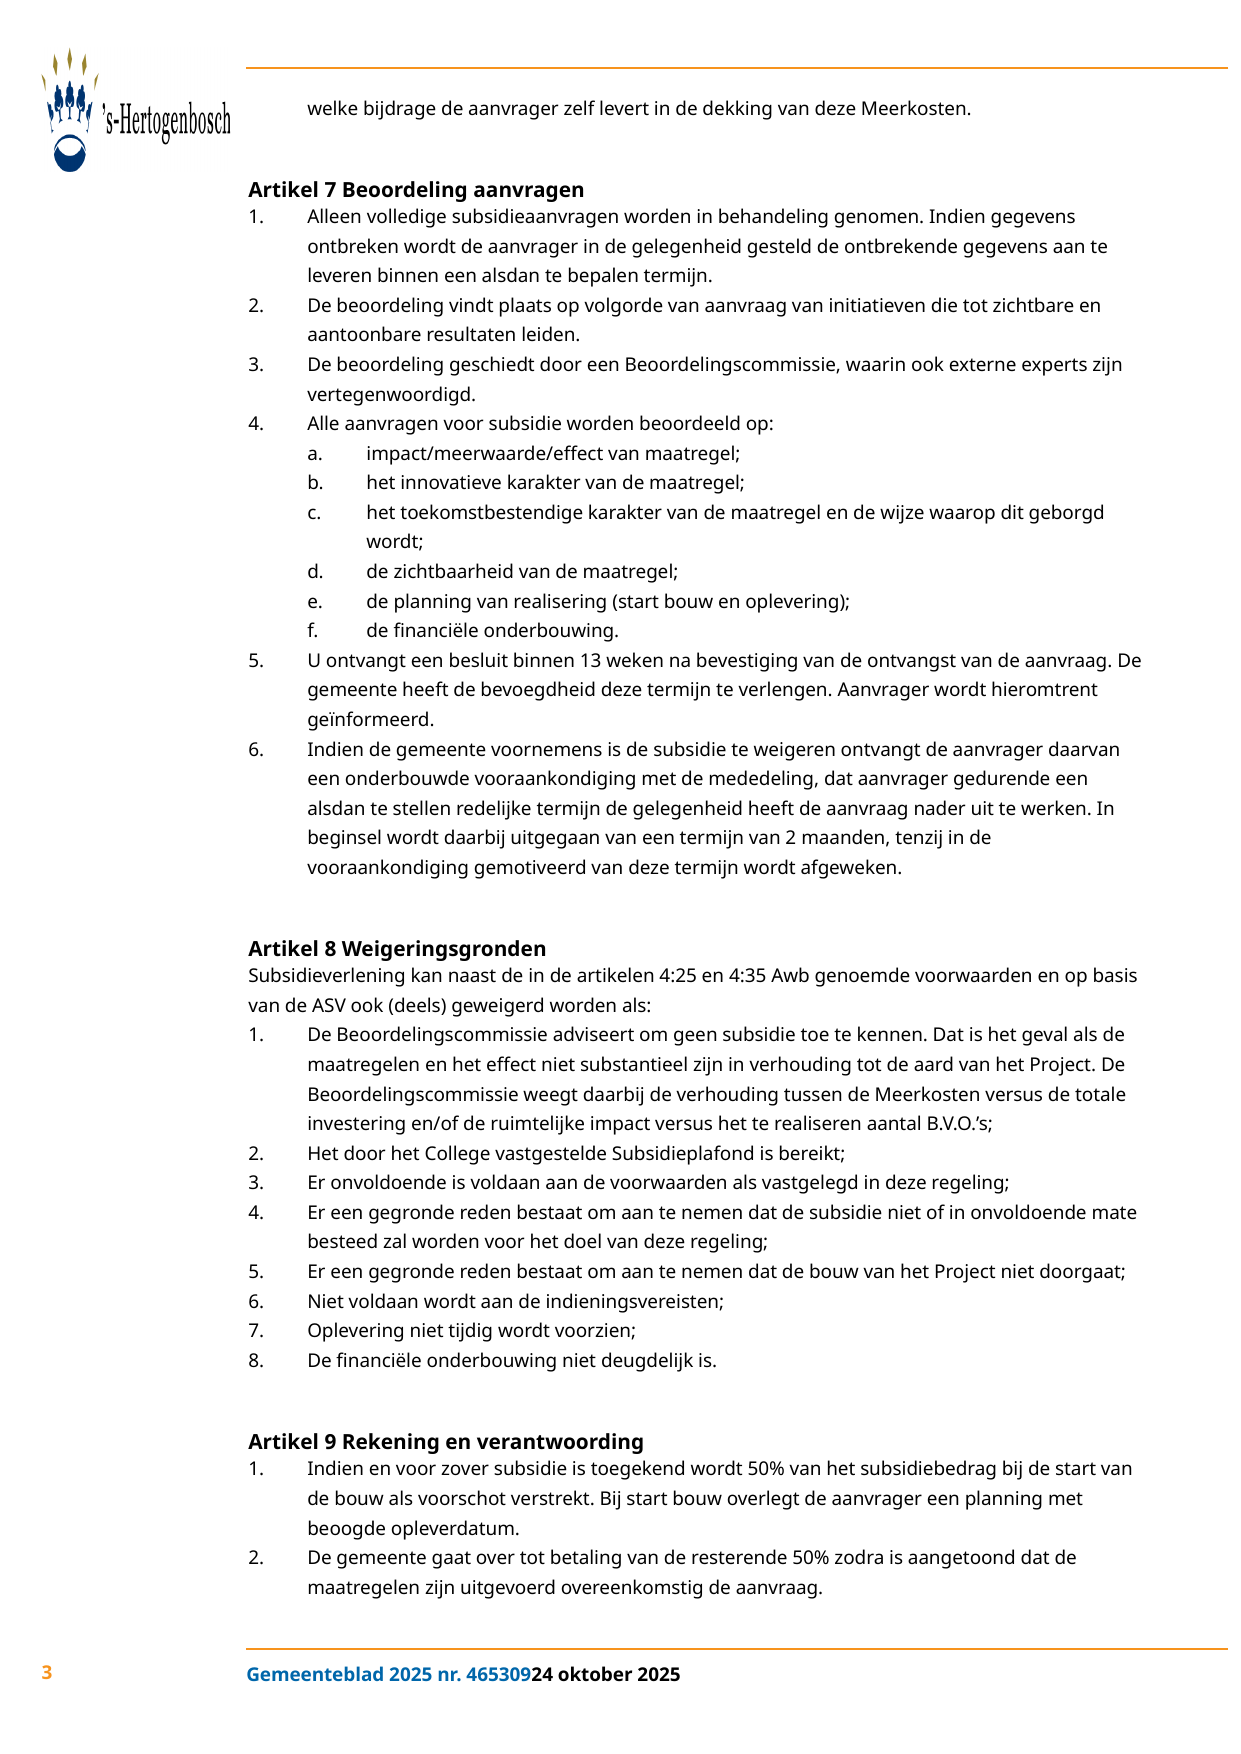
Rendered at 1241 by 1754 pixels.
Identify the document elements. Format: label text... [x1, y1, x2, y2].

list de financiële onderbouwing. [307, 617, 1152, 643]
list Alle aanvragen voor subsidie worden beoordeeld op: [248, 410, 1152, 436]
list de planning van realisering (start bouw en oplevering); [307, 588, 1152, 613]
list welke bijdrage de aanvrager zelf levert in de dekking van deze Meerkosten. [248, 95, 1152, 121]
list het innovatieve karakter van de maatregel; [307, 469, 1152, 495]
list Het door het College vastgestelde Subsidieplafond is bereikt; [248, 1140, 1152, 1166]
list Indien en voor zover subsidie is toegekend wordt 50% van het subsidiebedrag bij de start van de bouw als voorschot verstrekt. Bij start bouw overlegt de aanvrager een planning met beoogde opleverdatum. [248, 1456, 1152, 1540]
list Er onvoldoende is voldaan aan de voorwaarden als vastgelegd in deze regeling; [248, 1169, 1152, 1195]
list de zichtbaarheid van de maatregel; [307, 558, 1152, 584]
list De beoordeling vindt plaats op volgorde van aanvraag van initiatieven die tot zichtbare en aantoonbare resultaten leiden. [248, 292, 1152, 347]
list U ontvangt een besluit binnen 13 weken na bevestiging van de ontvangst van de aanvraag. De gemeente heeft de bevoegdheid deze termijn te verlengen. Aanvrager wordt hieromtrent geïnformeerd. [248, 647, 1152, 732]
list Er een gegronde reden bestaat om aan te nemen dat de subsidie niet of in onvoldoende mate besteed zal worden voor het doel van deze regeling; [248, 1199, 1152, 1254]
list Indien de gemeente voornemens is de subsidie te weigeren ontvangt de aanvrager daarvan een onderbouwde vooraankondiging met de mededeling, dat aanvrager gedurende een alsdan te stellen redelijke termijn de gelegenheid heeft de aanvraag nader uit te werken. In beginsel wordt daarbij uitgegaan van een termijn van 2 maanden, tenzij in de vooraankondiging gemotiveerd van deze termijn wordt afgeweken. [248, 736, 1152, 880]
list Oplevering niet tijdig wordt voorzien; [248, 1317, 1152, 1343]
text Subsidieverlening kan naast de in de artikelen 4:25 en 4:35 Awb genoemde voorwaarden en op basis van de ASV ook (deels) geweigerd worden als: [248, 962, 1152, 1018]
list impact/meerwaarde/effect van maatregel; [307, 440, 1152, 466]
list het toekomstbestendige karakter van de maatregel en de wijze waarop dit geborgd wordt; [307, 499, 1152, 554]
list Niet voldaan wordt aan de indieningsvereisten; [248, 1288, 1152, 1314]
text Artikel 8 Weigeringsgronden [248, 934, 1152, 962]
list De financiële onderbouwing niet deugdelijk is. [248, 1347, 1152, 1373]
text Artikel 7 Beoordeling aanvragen [248, 175, 1152, 203]
list De beoordeling geschiedt door een Beoordelingscommissie, waarin ook externe experts zijn vertegenwoordigd. [248, 351, 1152, 406]
list Er een gegronde reden bestaat om aan te nemen dat de bouw van het Project niet doorgaat; [248, 1258, 1152, 1284]
list De Beoordelingscommissie adviseert om geen subsidie toe te kennen. Dat is het geval als de maatregelen en het effect niet substantieel zijn in verhouding tot de aard van het Project. De Beoordelingscommissie weegt daarbij de verhouding tussen de Meerkosten versus de totale investering en/of de ruimtelijke impact versus het te realiseren aantal B.V.O.’s; [248, 1022, 1152, 1136]
text Artikel 9 Rekening en verantwoording [248, 1427, 1152, 1456]
list Alleen volledige subsidieaanvragen worden in behandeling genomen. Indien gegevens ontbreken wordt de aanvrager in de gelegenheid gesteld de ontbrekende gegevens aan te leveren binnen een alsdan te bepalen termijn. [248, 203, 1152, 288]
picture [41, 47, 231, 172]
list De gemeente gaat over tot betaling van de resterende 50% zodra is aangetoond dat de maatregelen zijn uitgevoerd overeenkomstig de aanvraag. [248, 1544, 1152, 1599]
